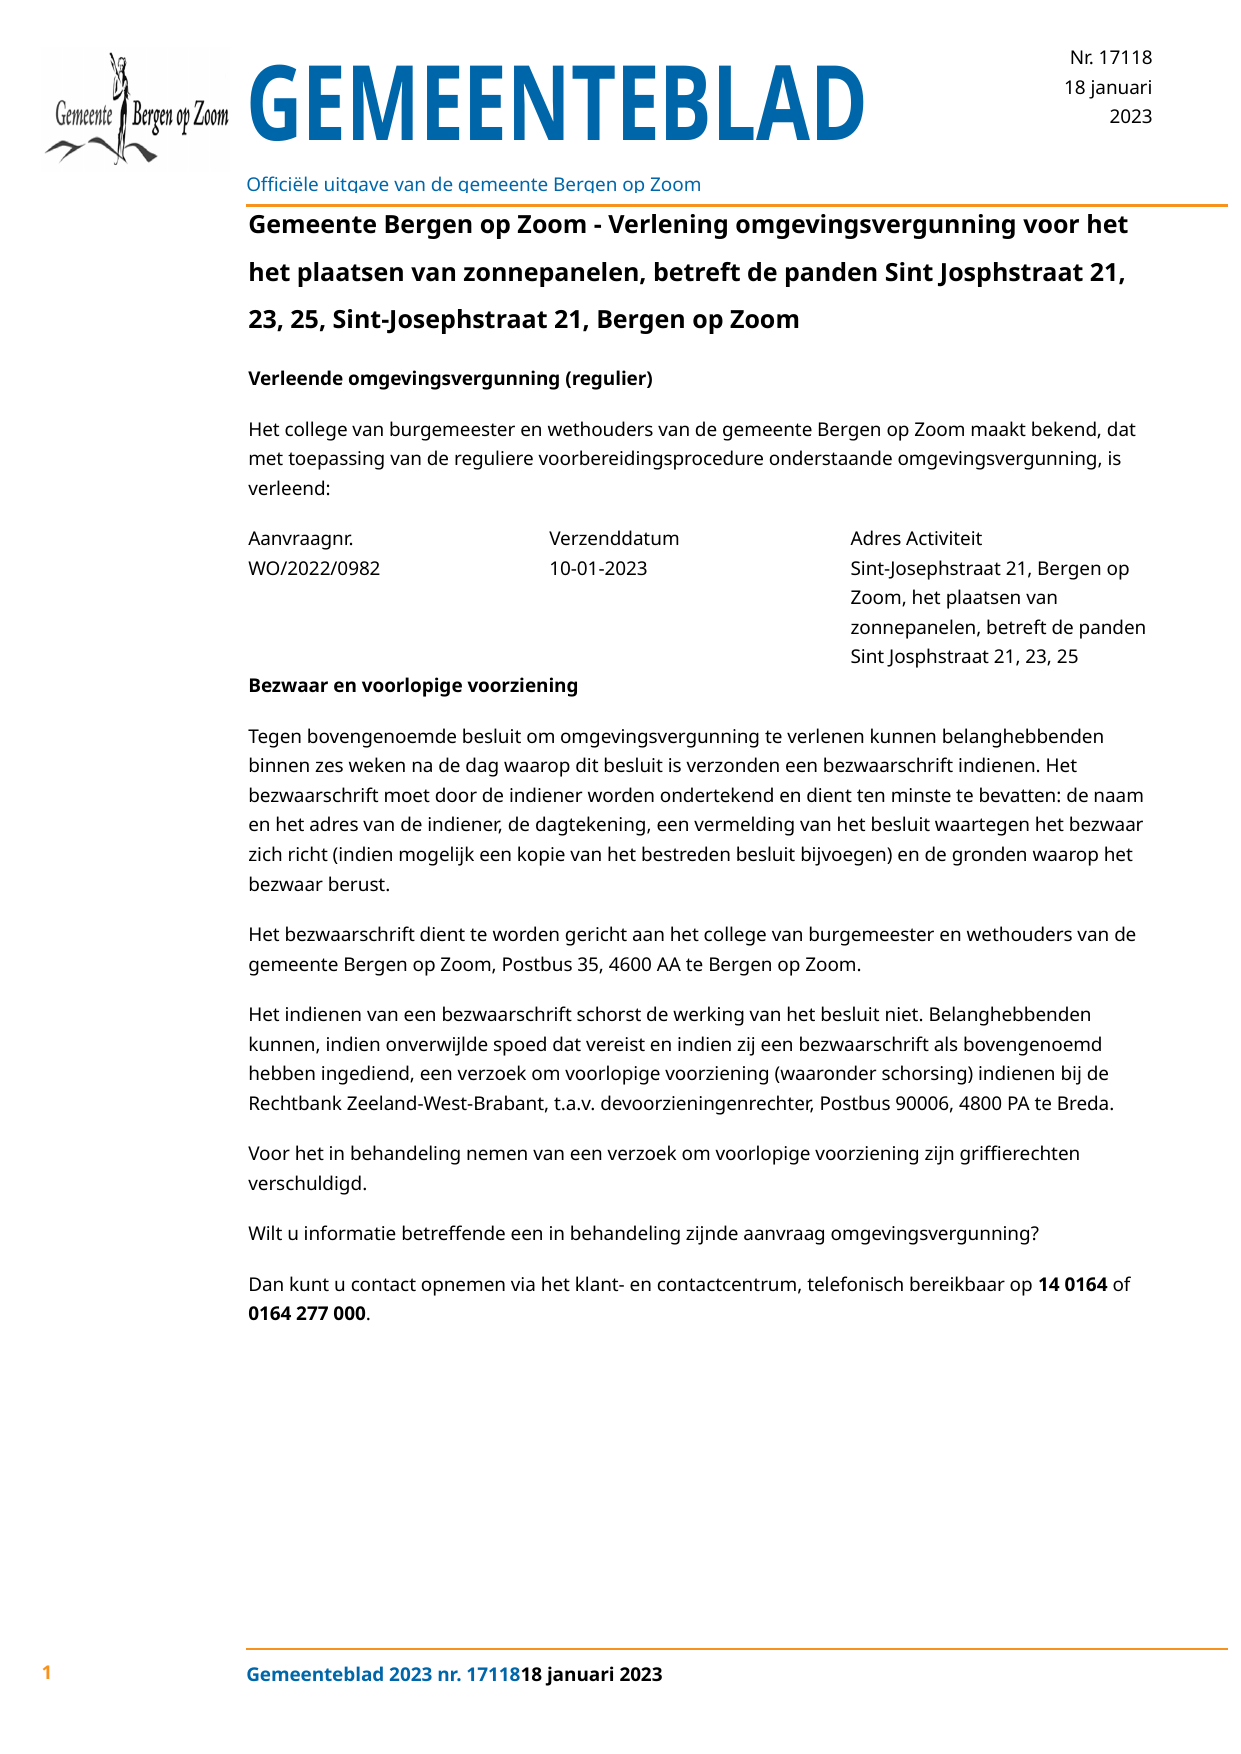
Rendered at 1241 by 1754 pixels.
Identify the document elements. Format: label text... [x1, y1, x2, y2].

text Het college van burgemeester en wethouders van de gemeente Bergen op Zoom maakt bekend, dat met toepassing van de reguliere voorbereidingsprocedure onderstaande omgevingsvergunning, is verleend: [248, 416, 1152, 501]
table_header WO/2022/0982 [248, 555, 549, 669]
table_header Sint-Josephstraat 21, Bergen op Zoom, het plaatsen van zonnepanelen, betreft de panden Sint Josphstraat 21, 23, 25 [850, 555, 1152, 669]
text Tegen bovengenoemde besluit om omgevingsvergunning te verlenen kunnen belanghebbenden binnen zes weken na de dag waarop dit besluit is verzonden een bezwaarschrift indienen. Het bezwaarschrift moet door de indiener worden ondertekend en dient ten minste te bevatten: de naam en het adres van de indiener, de dagtekening, een vermelding van het besluit waartegen het bezwaar zich richt (indien mogelijk een kopie van het bestreden besluit bijvoegen) en de gronden waarop het bezwaar berust. [248, 723, 1152, 896]
picture [41, 47, 231, 172]
text Bezwaar en voorlopige voorziening [248, 672, 1152, 698]
table_header Adres Activiteit [850, 526, 1152, 551]
text Dan kunt u contact opnemen via het klant- en contactcentrum, telefonisch bereikbaar op 14 0164 of 0164 277 000. [248, 1271, 1152, 1326]
table_header 10-01-2023 [549, 555, 850, 669]
text Wilt u informatie betreffende een in behandeling zijnde aanvraag omgevingsvergunning? [248, 1220, 1152, 1246]
text Gemeente Bergen op Zoom - Verlening omgevingsvergunning voor het het plaatsen van zonnepanelen, betreft de panden Sint Josphstraat 21, 23, 25, Sint-Josephstraat 21, Bergen op Zoom [248, 207, 1152, 336]
text Het bezwaarschrift dient te worden gericht aan het college van burgemeester en wethouders van de gemeente Bergen op Zoom, Postbus 35, 4600 AA te Bergen op Zoom. [248, 921, 1152, 976]
text Het indienen van een bezwaarschrift schorst de werking van het besluit niet. Belanghebbenden kunnen, indien onverwijlde spoed dat vereist en indien zij een bezwaarschrift als bovengenoemd hebben ingediend, een verzoek om voorlopige voorziening (waaronder schorsing) indienen bij de Rechtbank Zeeland-West-Brabant, t.a.v. devoorzieningenrechter, Postbus 90006, 4800 PA te Breda. [248, 1001, 1152, 1116]
table_header Verzenddatum [549, 526, 850, 551]
table_header Aanvraagnr. [248, 526, 549, 551]
text Verleende omgevingsvergunning (regulier) [248, 366, 1152, 391]
text Voor het in behandeling nemen van een verzoek om voorlopige voorziening zijn griffierechten verschuldigd. [248, 1140, 1152, 1196]
